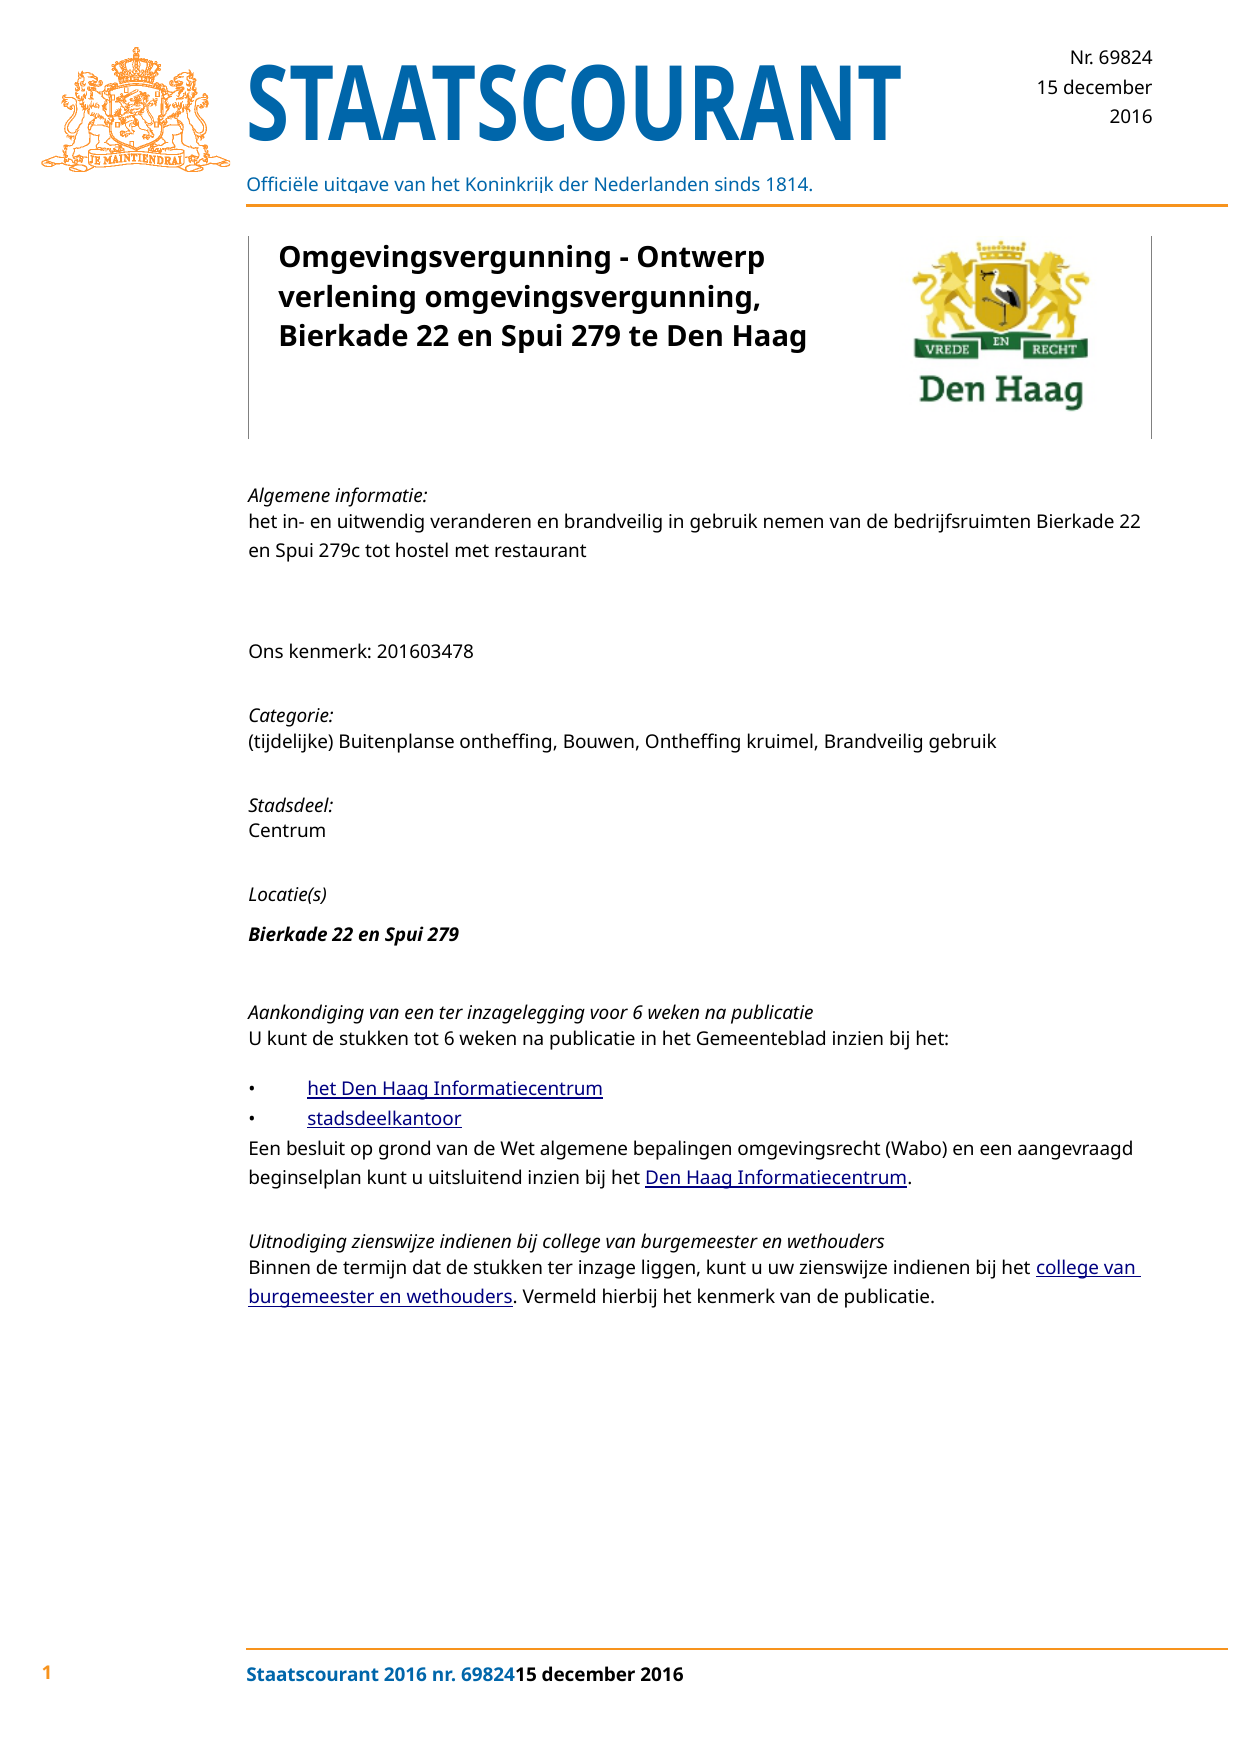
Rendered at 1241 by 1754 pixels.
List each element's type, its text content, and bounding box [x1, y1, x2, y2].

table_header [850, 414, 1151, 439]
text Ons kenmerk: 201603478 [248, 638, 1152, 664]
text Uitnodiging zienswijze indienen bij college van burgemeester en wethouders [248, 1228, 1152, 1254]
table_header [1103, 236, 1151, 413]
text U kunt de stukken tot 6 weken na publicatie in het Gemeenteblad inzien bij het: [248, 1025, 1152, 1051]
text het in- en uitwendig veranderen en brandveilig in gebruik nemen van de bedrijfsruimten Bierkade 22 en Spui 279c tot hostel met restaurant [248, 508, 1152, 563]
text Aankondiging van een ter inzagelegging voor 6 weken na publicatie [248, 999, 1152, 1025]
text Een besluit op grond van de Wet algemene bepalingen omgevingsrecht (Wabo) en een aangevraagd beginselplan kunt u uitsluitend inzien bij het Den Haag Informatiecentrum. [248, 1135, 1152, 1190]
text (tijdelijke) Buitenplanse ontheffing, Bouwen, Ontheffing kruimel, Brandveilig gebruik [248, 728, 1152, 754]
list het Den Haag Informatiecentrum [248, 1076, 1152, 1101]
table_header Omgevingsvergunning - Ontwerp verlening omgevingsvergunning, Bierkade 22 en Spui 279 te Den Haag [249, 236, 850, 439]
picture [41, 47, 231, 172]
text Bierkade 22 en Spui 279 [248, 921, 1152, 947]
text Locatie(s) [248, 882, 1152, 907]
text Categorie: [248, 702, 1152, 728]
text Algemene informatie: [248, 482, 1152, 508]
text Binnen de termijn dat de stukken ter inzage liggen, kunt u uw zienswijze indienen bij het college van burgemeester en wethouders. Vermeld hierbij het kenmerk van de publicatie. [248, 1254, 1152, 1309]
text Stadsdeel: [248, 792, 1152, 818]
text Centrum [248, 818, 1152, 843]
list stadsdeelkantoor [248, 1105, 1152, 1131]
picture [899, 236, 1103, 414]
table_header [850, 236, 899, 413]
